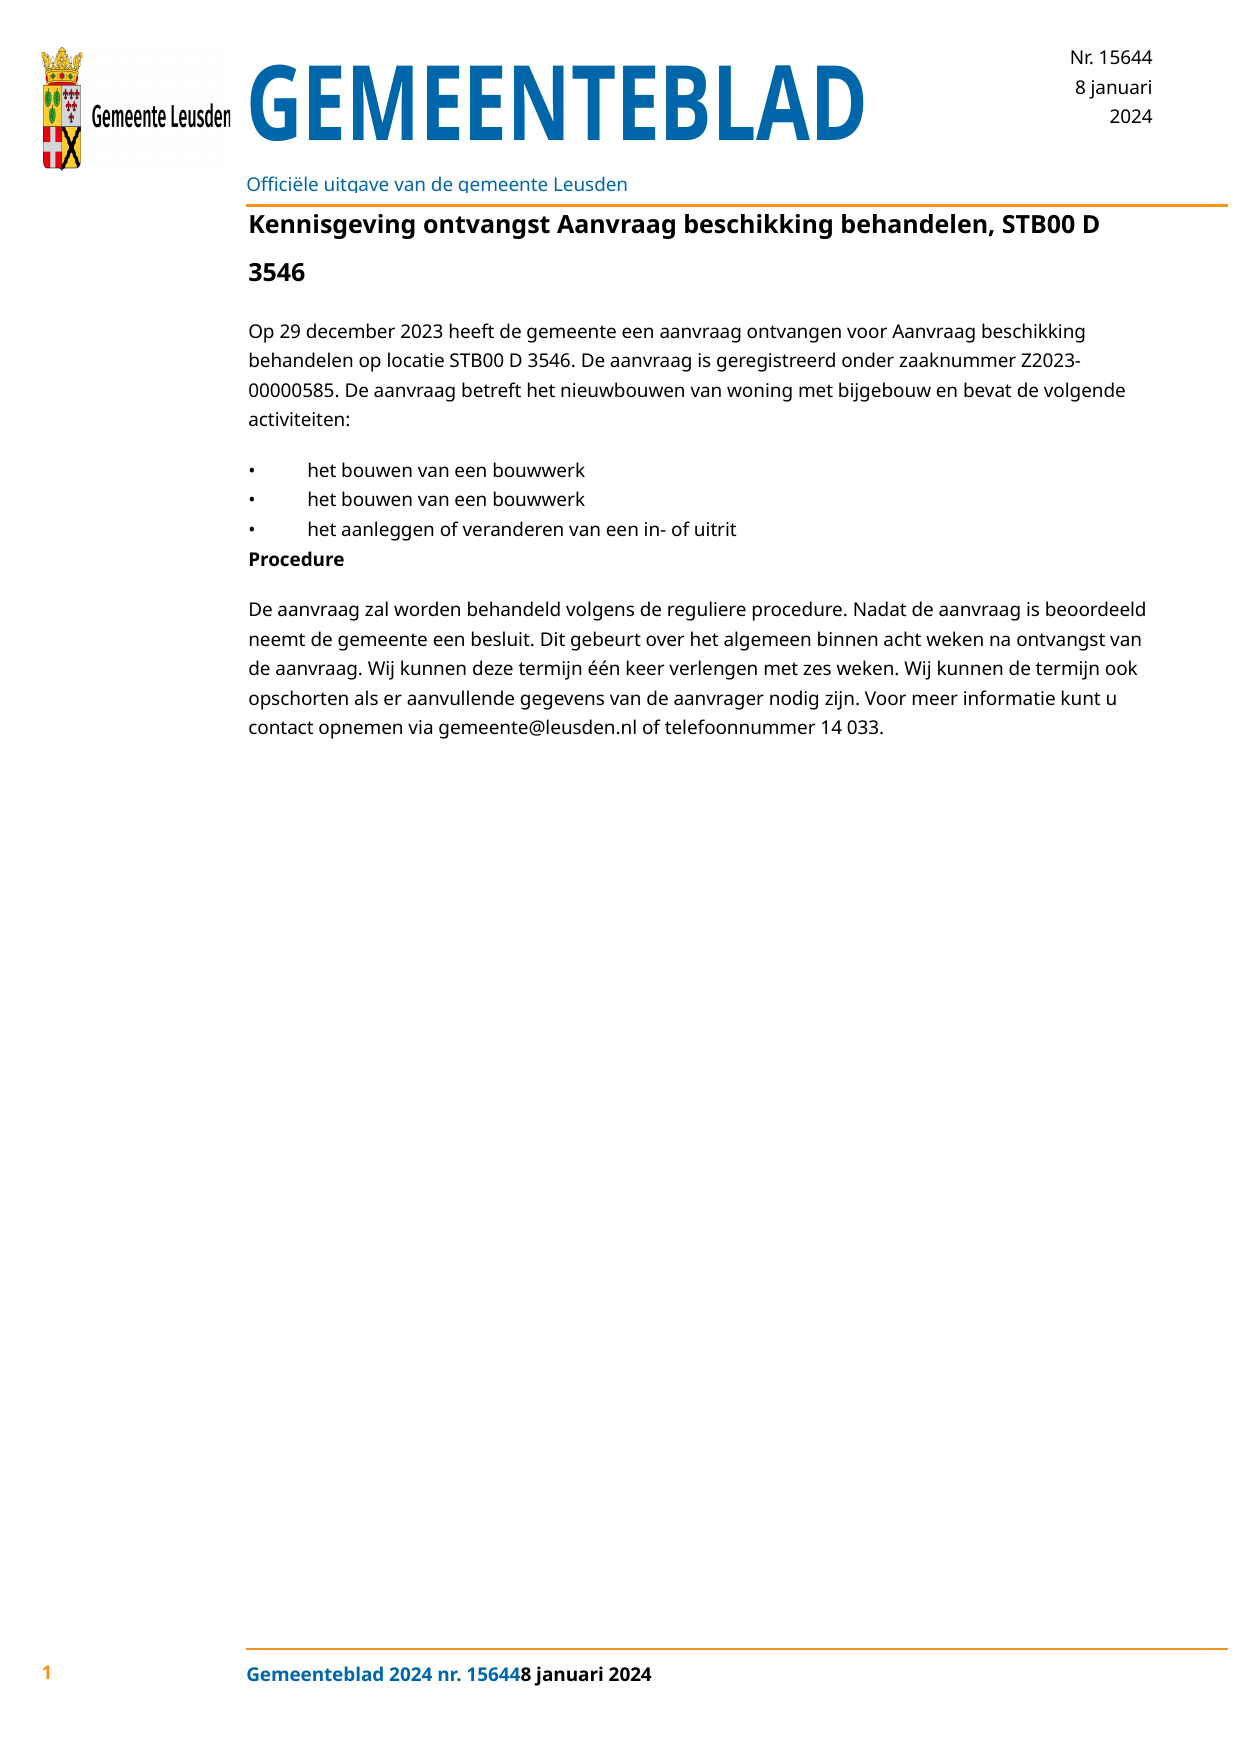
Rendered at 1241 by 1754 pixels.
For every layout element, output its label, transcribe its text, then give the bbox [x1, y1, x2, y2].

list het aanleggen of veranderen van een in- of uitrit [248, 516, 1152, 542]
text De aanvraag zal worden behandeld volgens de reguliere procedure. Nadat de aanvraag is beoordeeld neemt de gemeente een besluit. Dit gebeurt over het algemeen binnen acht weken na ontvangst van de aanvraag. Wij kunnen deze termijn één keer verlengen met zes weken. Wij kunnen de termijn ook opschorten als er aanvullende gegevens van de aanvrager nodig zijn. Voor meer informatie kunt u contact opnemen via gemeente@leusden.nl of telefoonnummer 14 033. [248, 596, 1152, 740]
picture [41, 47, 231, 172]
list het bouwen van een bouwwerk [248, 487, 1152, 512]
text Procedure [248, 546, 1152, 572]
text Op 29 december 2023 heeft de gemeente een aanvraag ontvangen voor Aanvraag beschikking behandelen op locatie STB00 D 3546. De aanvraag is geregistreerd onder zaaknummer Z2023-00000585. De aanvraag betreft het nieuwbouwen van woning met bijgebouw en bevat de volgende activiteiten: [248, 318, 1152, 432]
text Kennisgeving ontvangst Aanvraag beschikking behandelen, STB00 D 3546 [248, 207, 1152, 288]
list het bouwen van een bouwwerk [248, 457, 1152, 483]
